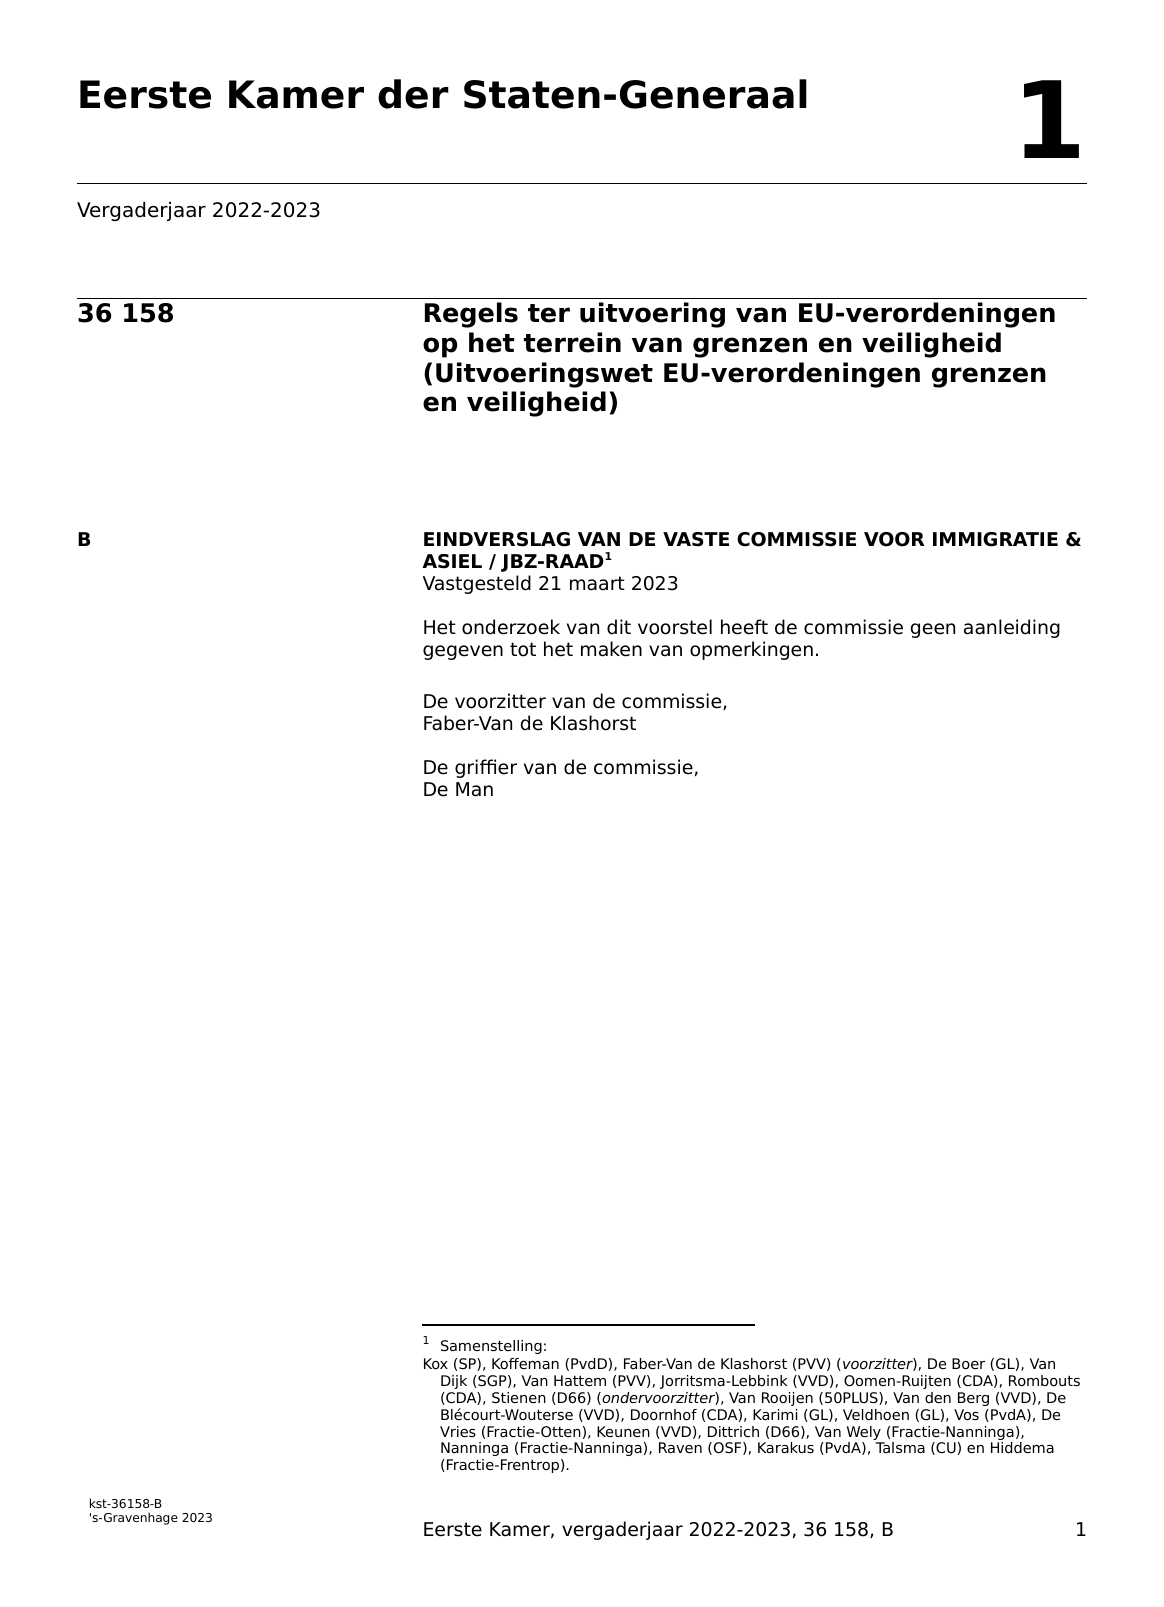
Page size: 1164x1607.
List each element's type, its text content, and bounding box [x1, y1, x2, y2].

subtitle B EINDVERSLAG VAN DE VASTE COMMISSIE VOOR IMMIGRATIE & ASIEL / JBZ-RAAD [77, 529, 1087, 573]
text Samenstelling: [422, 1334, 1087, 1356]
text Kox (SP), Koffeman (PvdD), Faber-Van de Klashorst (PVV) (voorzitter), De Boer (GL), Van Dijk (SGP), Van Hattem (PVV), Jorritsma-Lebbink (VVD), Oomen-Ruijten (CDA), Rombouts (CDA), Stienen (D66) (ondervoorzitter), Van Rooijen (50PLUS), Van den Berg (VVD), De Blécourt-Wouterse (VVD), Doornhof (CDA), Karimi (GL), Veldhoen (GL), Vos (PvdA), De Vries (Fractie-Otten), Keunen (VVD), Dittrich (D66), Van Wely (Fractie-Nanninga), Nanninga (Fractie-Nanninga), Raven (OSF), Karakus (PvdA), Talsma (CU) en Hiddema (Fractie-Frentrop). [422, 1356, 1087, 1474]
text De voorzitter van de commissie, Faber-Van de Klashorst [422, 691, 1087, 735]
text 's-Gravenhage 2023 [88, 1511, 323, 1525]
text De griffier van de commissie, De Man [422, 757, 1087, 801]
text Het onderzoek van dit voorstel heeft de commissie geen aanleiding gegeven tot het maken van opmerkingen. [422, 617, 1087, 661]
subtitle 36 158 Regels ter uitvoering van EU-verordeningen op het terrein van grenzen en veiligheid (Uitvoeringswet EU-verordeningen grenzen en veiligheid) [77, 299, 1087, 418]
table_header 1 [886, 59, 1087, 183]
text Vastgesteld 21 maart 2023 [422, 573, 1087, 595]
table_header Eerste Kamer der Staten-Generaal [77, 59, 886, 183]
text kst-36158-B [88, 1497, 323, 1511]
table_cell Vergaderjaar 2022-2023 [77, 184, 1087, 298]
